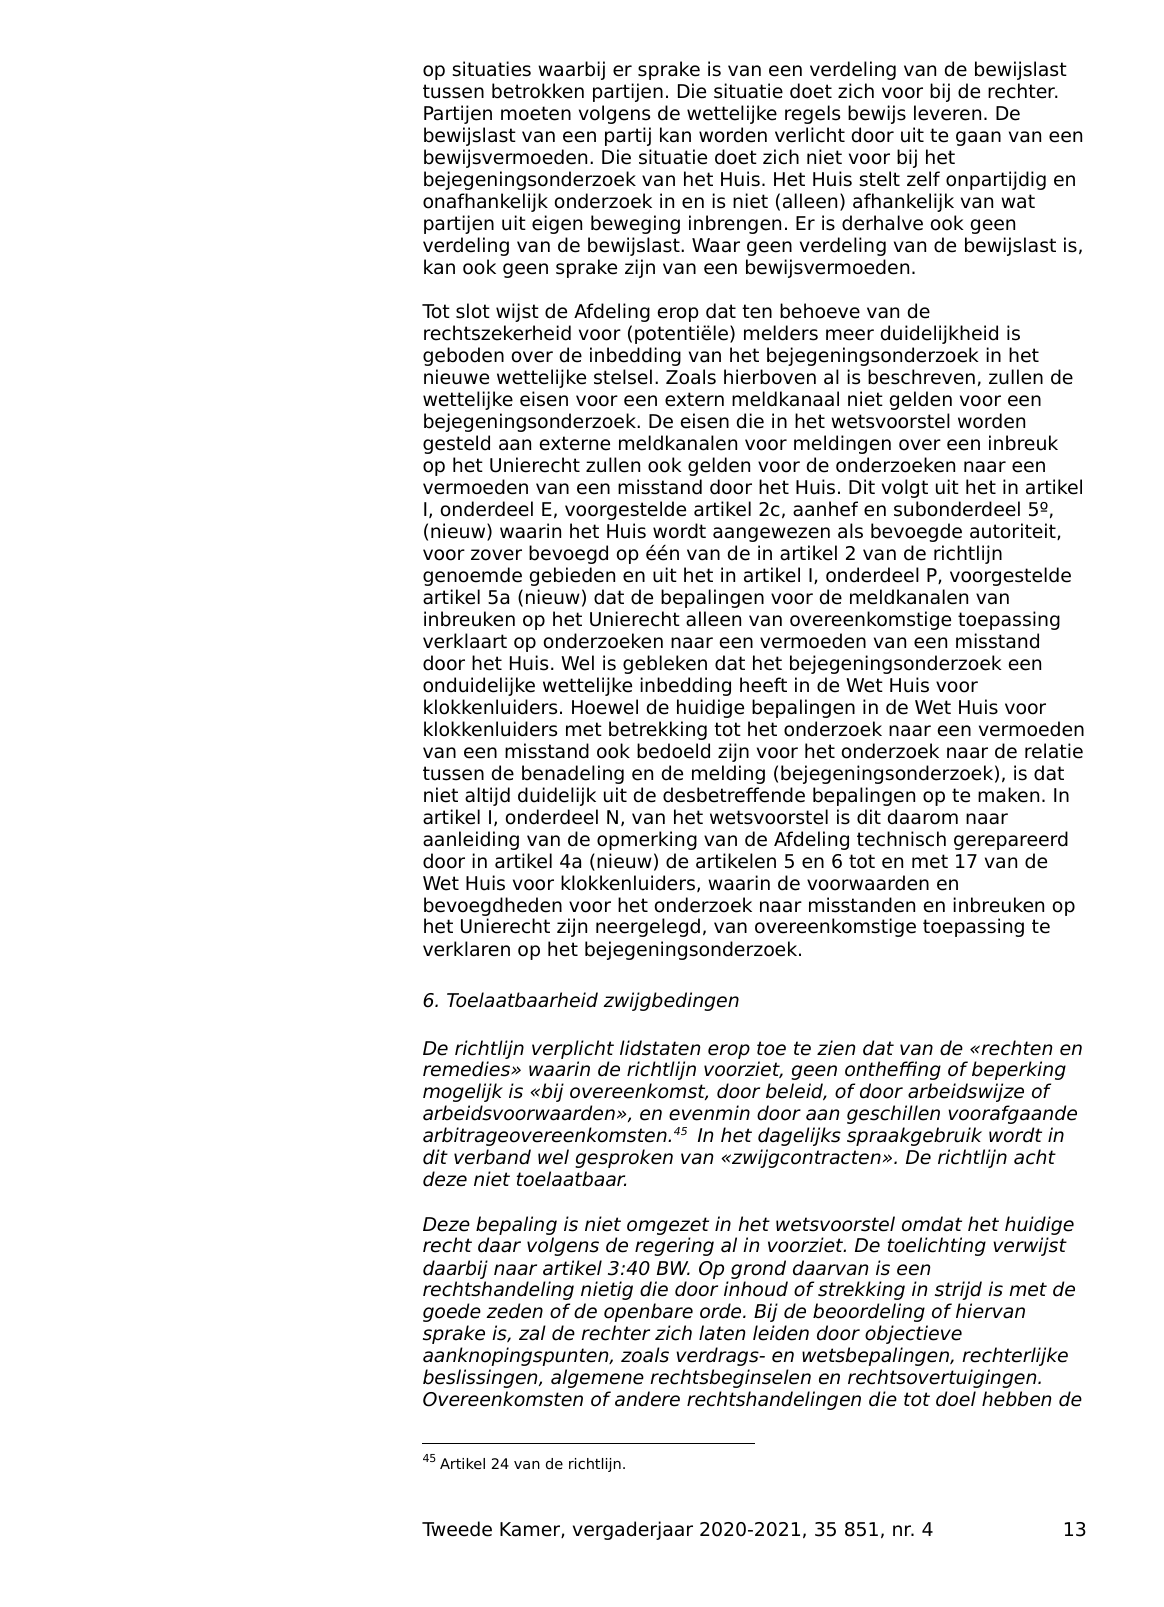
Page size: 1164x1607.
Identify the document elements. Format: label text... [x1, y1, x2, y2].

text Tot slot wijst de Afdeling erop dat ten behoeve van de rechtszekerheid voor (potentiële) melders meer duidelijkheid is geboden over de inbedding van het bejegeningsonderzoek in het nieuwe wettelijke stelsel. Zoals hierboven al is beschreven, zullen de wettelijke eisen voor een extern meldkanaal niet gelden voor een bejegeningsonderzoek. De eisen die in het wetsvoorstel worden gesteld aan externe meldkanalen voor meldingen over een inbreuk op het Unierecht zullen ook gelden voor de onderzoeken naar een vermoeden van een misstand door het Huis. Dit volgt uit het in artikel I, onderdeel E, voorgestelde artikel 2c, aanhef en subonderdeel 5º, (nieuw) waarin het Huis wordt aangewezen als bevoegde autoriteit, voor zover bevoegd op één van de in artikel 2 van de richtlijn genoemde gebieden en uit het in artikel I, onderdeel P, voorgestelde artikel 5a (nieuw) dat de bepalingen voor de meldkanalen van inbreuken op het Unierecht alleen van overeenkomstige toepassing verklaart op onderzoeken naar een vermoeden van een misstand door het Huis. Wel is gebleken dat het bejegeningsonderzoek een onduidelijke wettelijke inbedding heeft in de Wet Huis voor klokkenluiders. Hoewel de huidige bepalingen in de Wet Huis voor klokkenluiders met betrekking tot het onderzoek naar een vermoeden van een misstand ook bedoeld zijn voor het onderzoek naar de relatie tussen de benadeling en de melding (bejegeningsonderzoek), is dat niet altijd duidelijk uit de desbetreffende bepalingen op te maken. In artikel I, onderdeel N, van het wetsvoorstel is dit daarom naar aanleiding van de opmerking van de Afdeling technisch gerepareerd door in artikel 4a (nieuw) de artikelen 5 en 6 tot en met 17 van de Wet Huis voor klokkenluiders, waarin de voorwaarden en bevoegdheden voor het onderzoek naar misstanden en inbreuken op het Unierecht zijn neergelegd, van overeenkomstige toepassing te verklaren op het bejegeningsonderzoek. [422, 301, 1087, 960]
text Deze bepaling is niet omgezet in het wetsvoorstel omdat het huidige recht daar volgens de regering al in voorziet. De toelichting verwijst daarbij naar artikel 3:40 BW. Op grond daarvan is een rechtshandeling nietig die door inhoud of strekking in strijd is met de goede zeden of de openbare orde. Bij de beoordeling of hiervan sprake is, zal de rechter zich laten leiden door objectieve aanknopingspunten, zoals verdrags- en wetsbepalingen, rechterlijke beslissingen, algemene rechtsbeginselen en rechtsovertuigingen. Overeenkomsten of andere rechtshandelingen die tot doel hebben de [422, 1213, 1087, 1411]
text Artikel 24 van de richtlijn. [422, 1452, 1087, 1474]
subtitle 6. Toelaatbaarheid zwijgbedingen [422, 990, 1087, 1012]
text De richtlijn verplicht lidstaten erop toe te zien dat van de «rechten en remedies» waarin de richtlijn voorziet, geen ontheffing of beperking mogelijk is «bij overeenkomst, door beleid, of door arbeidswijze of arbeidsvoorwaarden», en evenmin door aan geschillen voorafgaande arbitrageovereenkomsten. In het dagelijks spraakgebruik wordt in dit verband wel gesproken van «zwijgcontracten». De richtlijn acht deze niet toelaatbaar. [422, 1037, 1087, 1191]
text op situaties waarbij er sprake is van een verdeling van de bewijslast tussen betrokken partijen. Die situatie doet zich voor bij de rechter. Partijen moeten volgens de wettelijke regels bewijs leveren. De bewijslast van een partij kan worden verlicht door uit te gaan van een bewijsvermoeden. Die situatie doet zich niet voor bij het bejegeningsonderzoek van het Huis. Het Huis stelt zelf onpartijdig en onafhankelijk onderzoek in en is niet (alleen) afhankelijk van wat partijen uit eigen beweging inbrengen. Er is derhalve ook geen verdeling van de bewijslast. Waar geen verdeling van de bewijslast is, kan ook geen sprake zijn van een bewijsvermoeden. [422, 59, 1087, 279]
